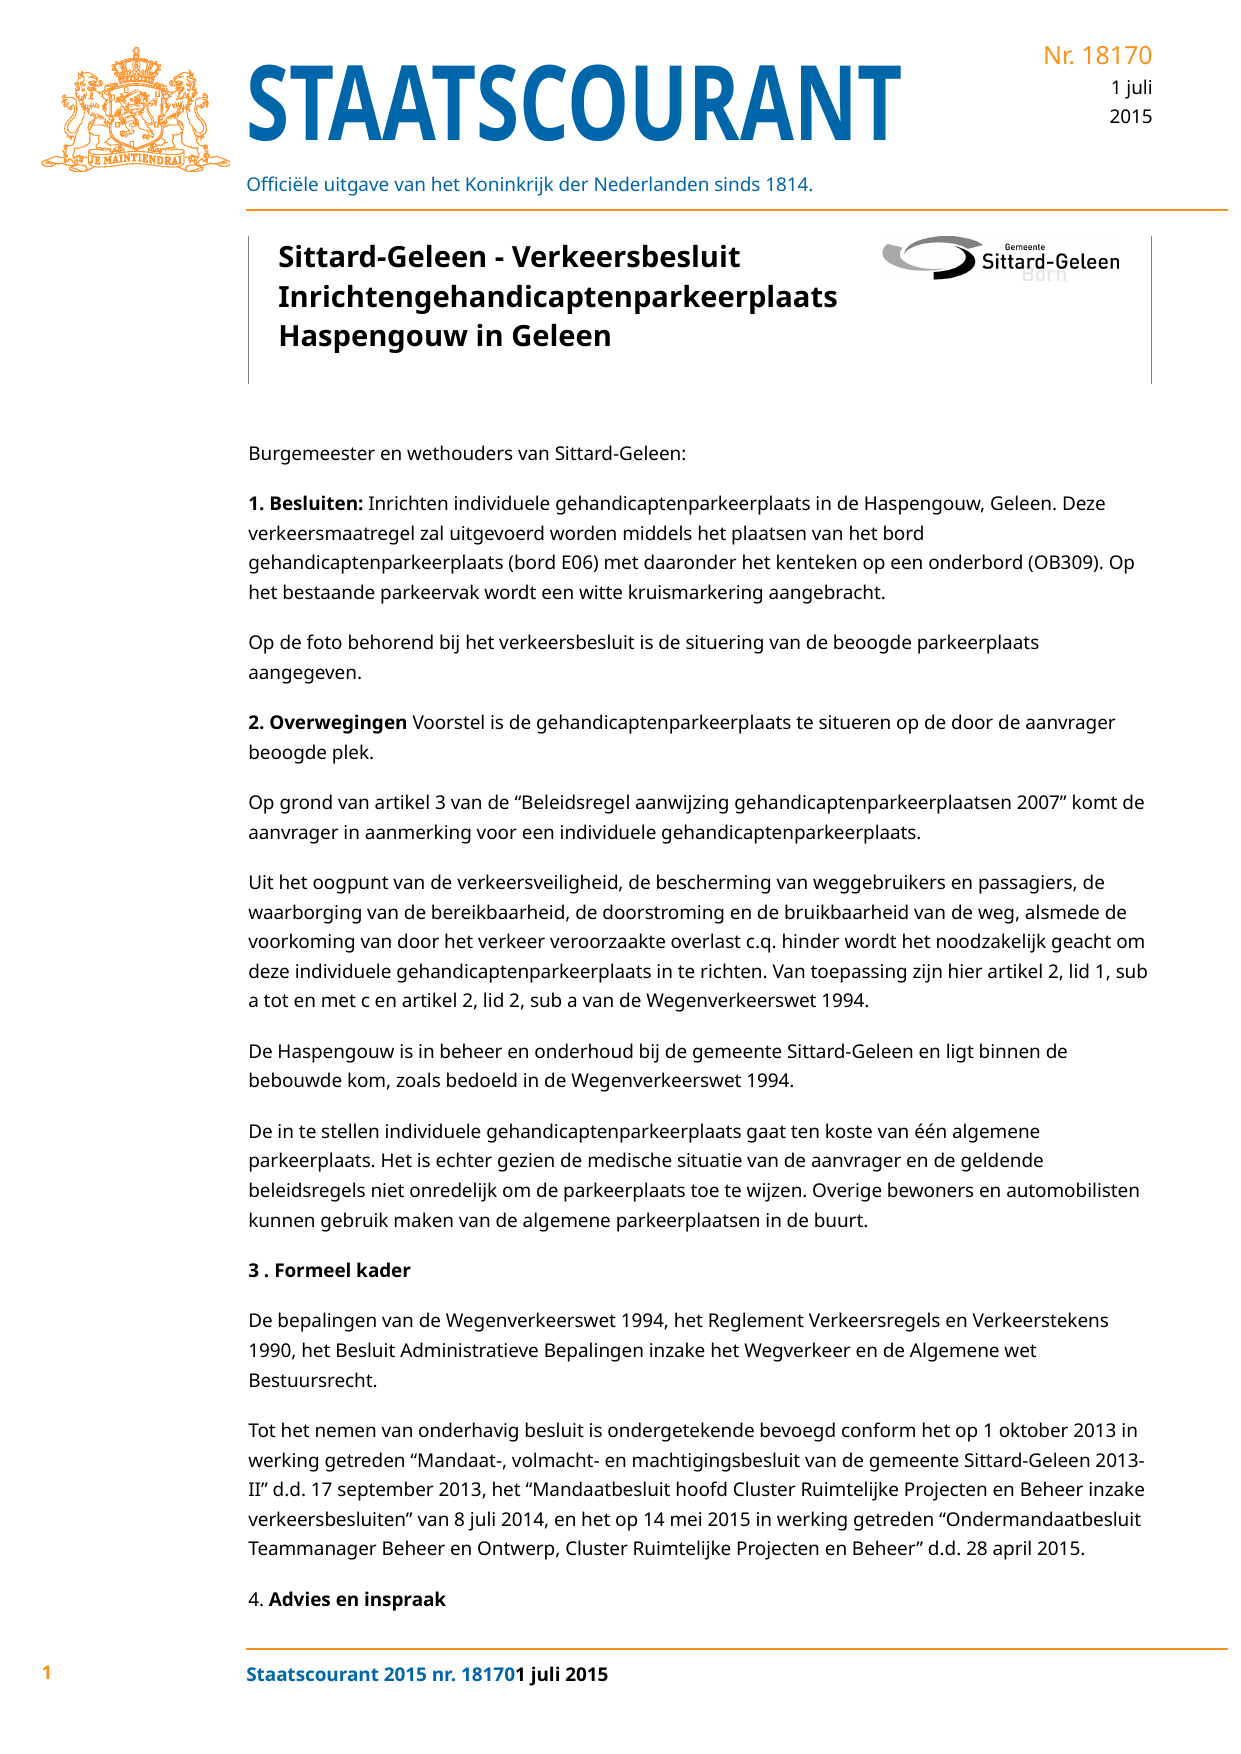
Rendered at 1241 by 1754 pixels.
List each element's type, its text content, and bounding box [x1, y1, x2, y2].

text Op grond van artikel 3 van de “Beleidsregel aanwijzing gehandicaptenparkeerplaatsen 2007” komt de aanvrager in aanmerking voor een individuele gehandicaptenparkeerplaats. [248, 789, 1152, 844]
text Uit het oogpunt van de verkeersveiligheid, de bescherming van weggebruikers en passagiers, de waarborging van de bereikbaarheid, de doorstroming en de bruikbaarheid van de weg, alsmede de voorkoming van door het verkeer veroorzaakte overlast c.q. hinder wordt het noodzakelijk geacht om deze individuele gehandicaptenparkeerplaats in te richten. Van toepassing zijn hier artikel 2, lid 1, sub a tot en met c en artikel 2, lid 2, sub a van de Wegenverkeerswet 1994. [248, 869, 1152, 1013]
picture [41, 47, 231, 172]
text De Haspengouw is in beheer en onderhoud bij de gemeente Sittard-Geleen en ligt binnen de bebouwde kom, zoals bedoeld in de Wegenverkeerswet 1994. [248, 1038, 1152, 1093]
text 4. Advies en inspraak [248, 1586, 1152, 1612]
text De in te stellen individuele gehandicaptenparkeerplaats gaat ten koste van één algemene parkeerplaats. Het is echter gezien de medische situatie van de aanvrager en de geldende beleidsregels niet onredelijk om de parkeerplaats toe te wijzen. Overige bewoners en automobilisten kunnen gebruik maken van de algemene parkeerplaatsen in de buurt. [248, 1118, 1152, 1232]
text Op de foto behorend bij het verkeersbesluit is de situering van de beoogde parkeerplaats aangegeven. [248, 629, 1152, 684]
picture [882, 236, 1119, 281]
text Tot het nemen van onderhavig besluit is ondergetekende bevoegd conform het op 1 oktober 2013 in werking getreden “Mandaat-, volmacht- en machtigingsbesluit van de gemeente Sittard-Geleen 2013-II” d.d. 17 september 2013, het “Mandaatbesluit hoofd Cluster Ruimtelijke Projecten en Beheer inzake verkeersbesluiten” van 8 juli 2014, en het op 14 mei 2015 in werking getreden “Ondermandaatbesluit Teammanager Beheer en Ontwerp, Cluster Ruimtelijke Projecten en Beheer” d.d. 28 april 2015. [248, 1417, 1152, 1561]
text Burgemeester en wethouders van Sittard-Geleen: [248, 440, 1152, 465]
table_header Sittard-Geleen - Verkeersbesluit Inrichtengehandicaptenparkeerplaats Haspengouw in Geleen [249, 236, 850, 384]
text De bepalingen van de Wegenverkeerswet 1994, het Reglement Verkeersregels en Verkeerstekens 1990, het Besluit Administratieve Bepalingen inzake het Wegverkeer en de Algemene wet Bestuursrecht. [248, 1308, 1152, 1392]
table_header [850, 236, 1151, 384]
text 3 . Formeel kader [248, 1257, 1152, 1283]
text 2. Overwegingen Voorstel is de gehandicaptenparkeerplaats te situeren op de door de aanvrager beoogde plek. [248, 709, 1152, 764]
text 1. Besluiten: Inrichten individuele gehandicaptenparkeerplaats in de Haspengouw, Geleen. Deze verkeersmaatregel zal uitgevoerd worden middels het plaatsen van het bord gehandicaptenparkeerplaats (bord E06) met daaronder het kenteken op een onderbord (OB309). Op het bestaande parkeervak wordt een witte kruismarkering aangebracht. [248, 490, 1152, 604]
